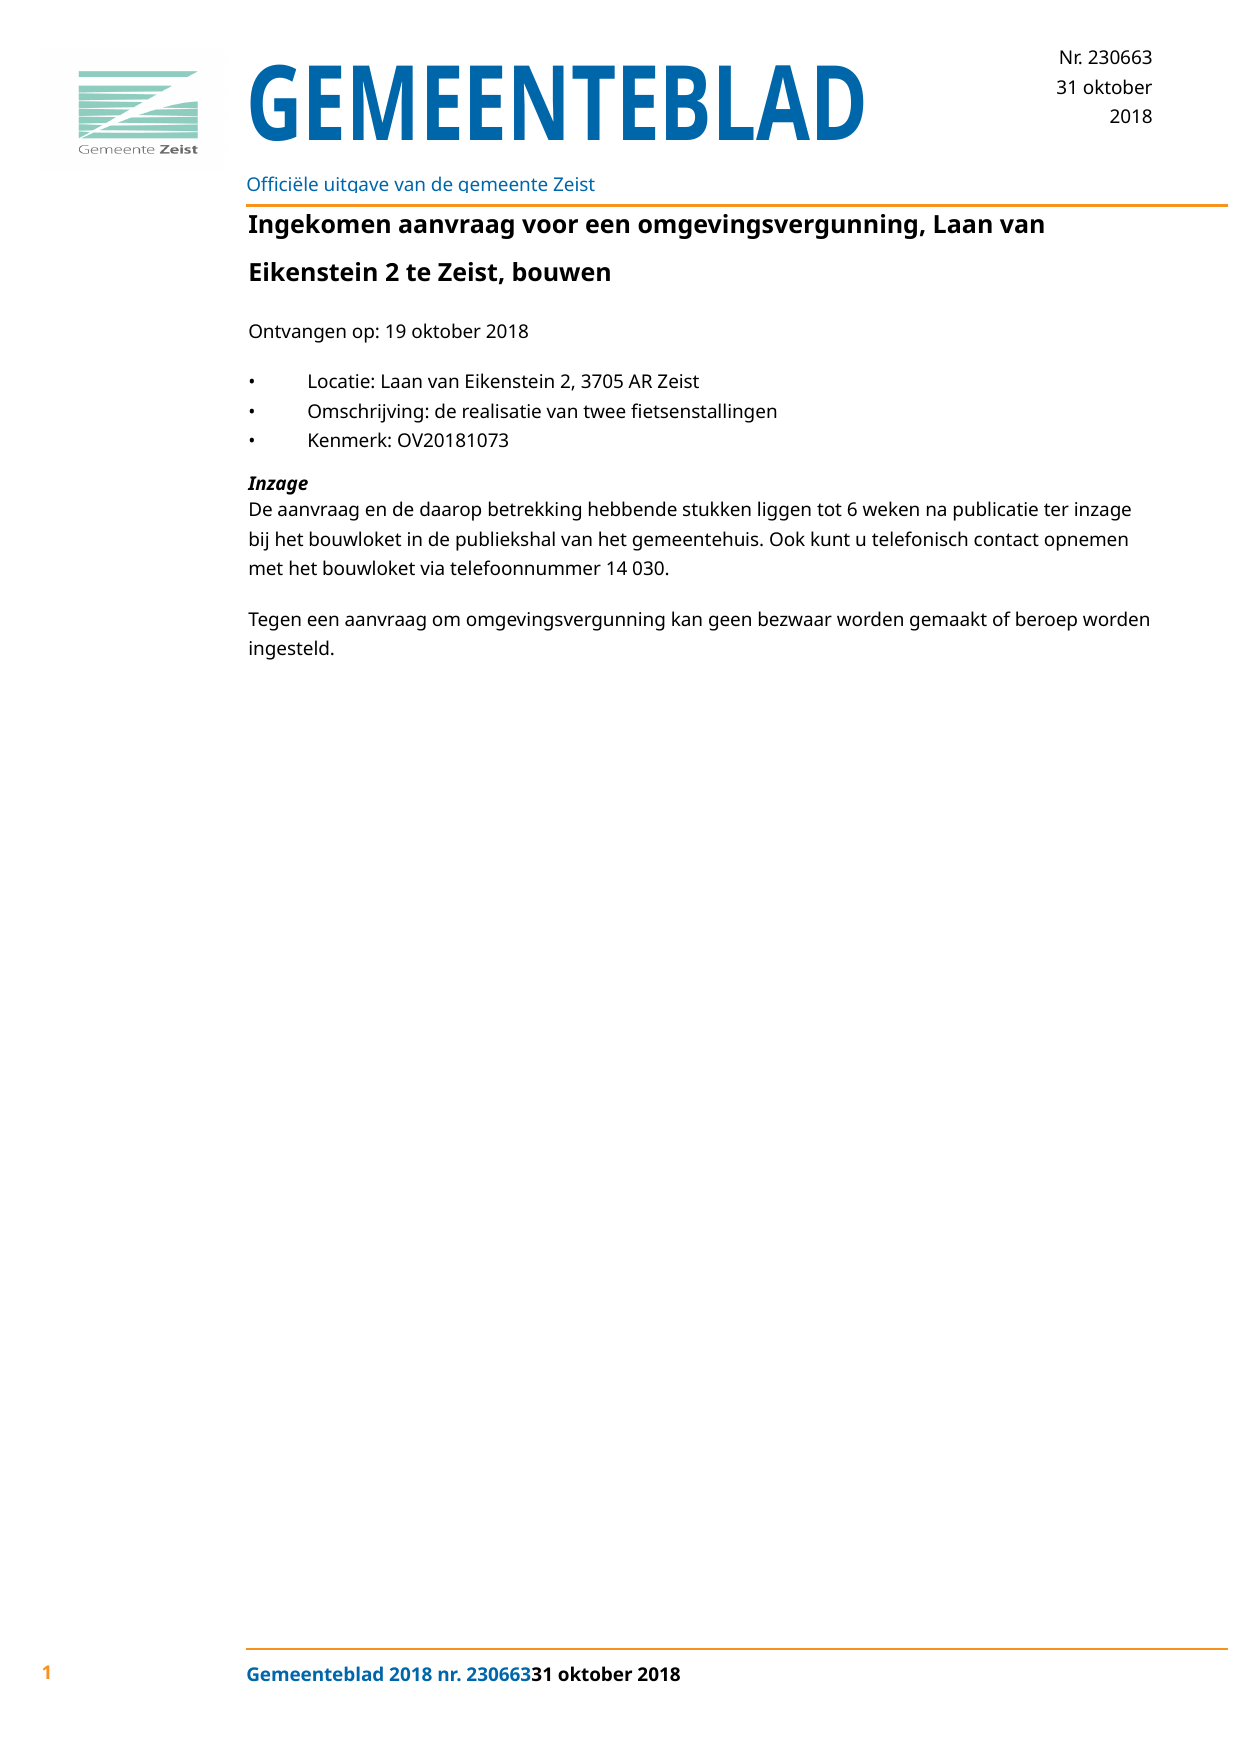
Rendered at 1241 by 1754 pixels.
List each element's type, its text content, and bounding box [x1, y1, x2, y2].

text De aanvraag en de daarop betrekking hebbende stukken liggen tot 6 weken na publicatie ter inzage bij het bouwloket in de publiekshal van het gemeentehuis. Ook kunt u telefonisch contact opnemen met het bouwloket via telefoonnummer 14 030. [248, 496, 1152, 581]
text Ontvangen op: 19 oktober 2018 [248, 318, 1152, 344]
list Omschrijving: de realisatie van twee fietsenstallingen [248, 398, 1152, 424]
list Kenmerk: OV20181073 [248, 427, 1152, 453]
list Locatie: Laan van Eikenstein 2, 3705 AR Zeist [248, 368, 1152, 394]
text Ingekomen aanvraag voor een omgevingsvergunning, Laan van Eikenstein 2 te Zeist, bouwen [248, 207, 1152, 288]
text Tegen een aanvraag om omgevingsvergunning kan geen bezwaar worden gemaakt of beroep worden ingesteld. [248, 606, 1152, 661]
text Inzage [248, 471, 1152, 496]
picture [41, 47, 231, 172]
